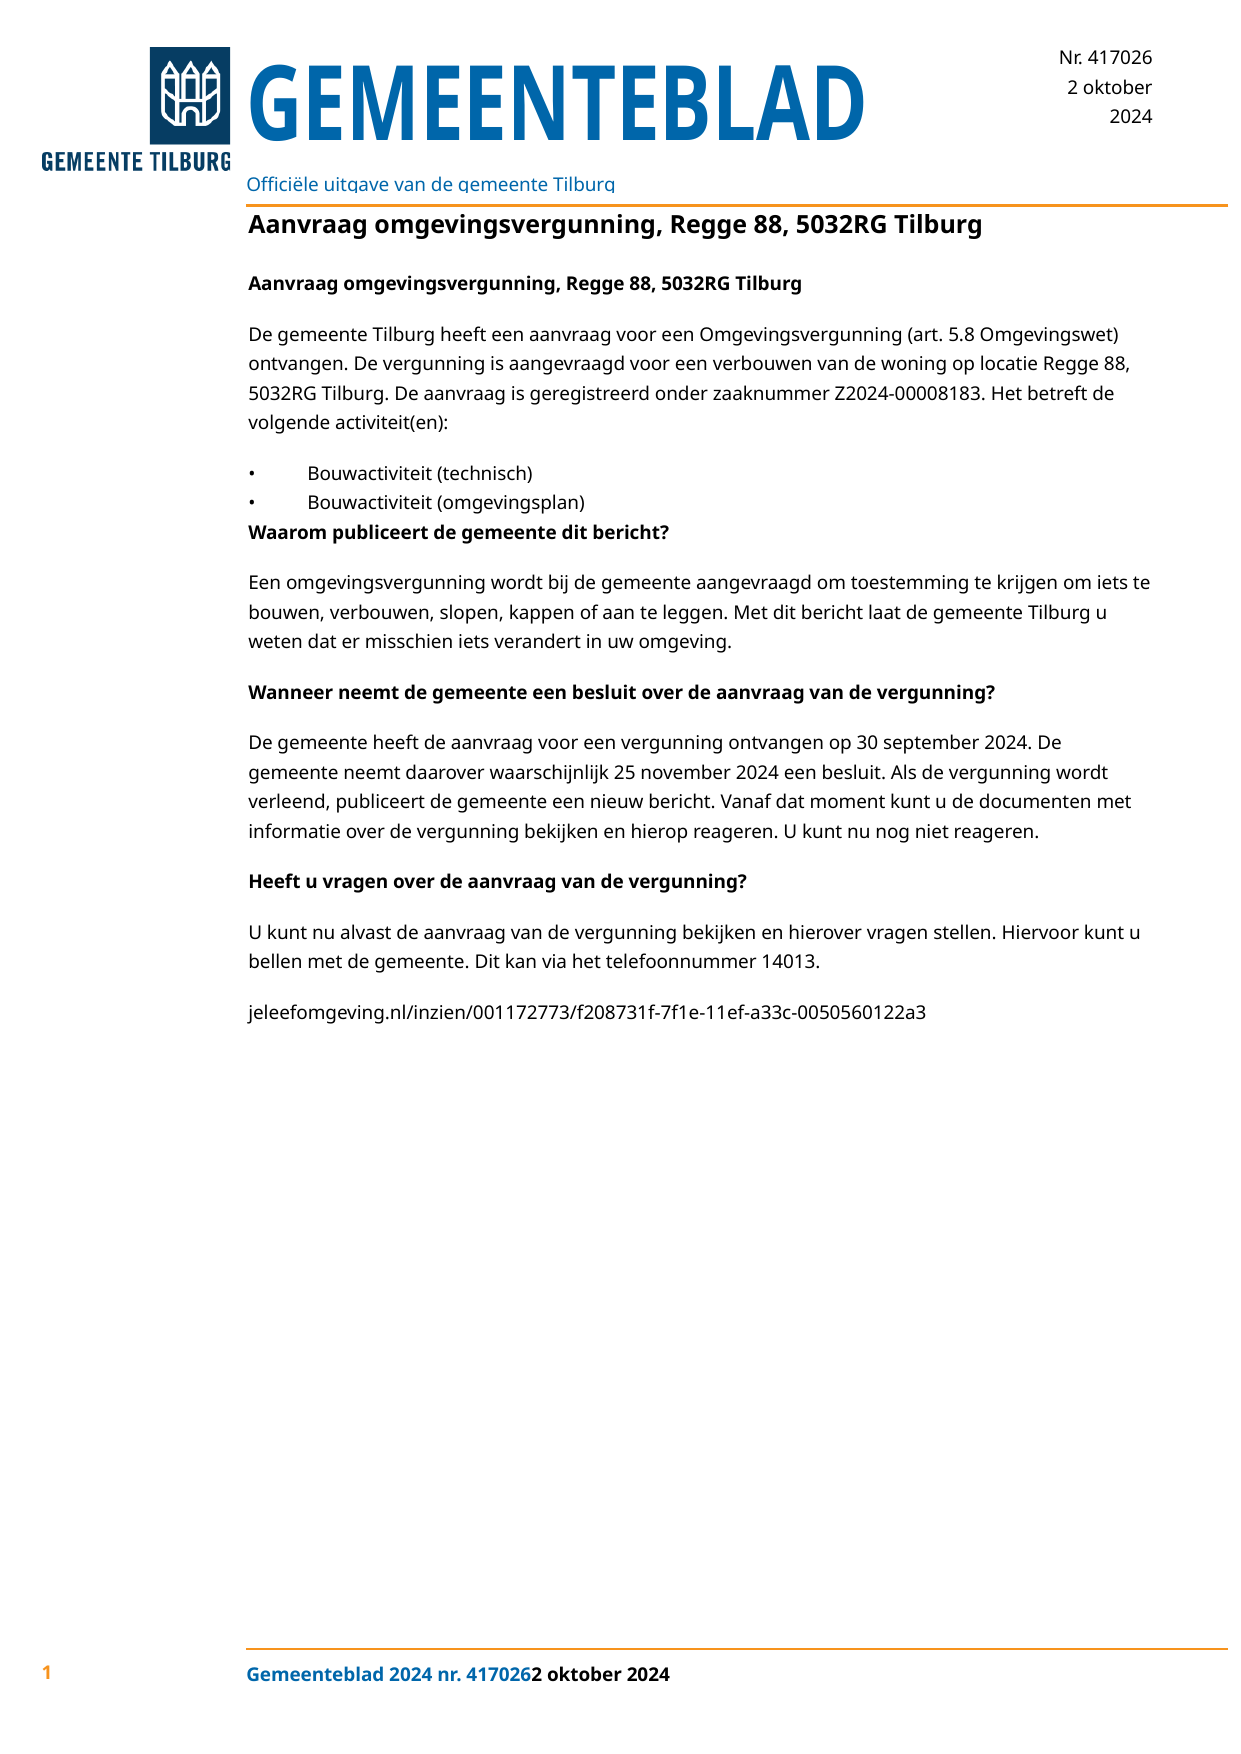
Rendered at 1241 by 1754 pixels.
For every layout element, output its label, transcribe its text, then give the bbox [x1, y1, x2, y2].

text Waarom publiceert de gemeente dit bericht? [248, 519, 1152, 545]
text Wanneer neemt de gemeente een besluit over de aanvraag van de vergunning? [248, 679, 1152, 705]
text Aanvraag omgevingsvergunning, Regge 88, 5032RG Tilburg [248, 207, 1152, 241]
list Bouwactiviteit (omgevingsplan) [248, 489, 1152, 515]
text Heeft u vragen over de aanvraag van de vergunning? [248, 869, 1152, 894]
text De gemeente heeft de aanvraag voor een vergunning ontvangen op 30 september 2024. De gemeente neemt daarover waarschijnlijk 25 november 2024 een besluit. Als de vergunning wordt verleend, publiceert de gemeente een nieuw bericht. Vanaf dat moment kunt u de documenten met informatie over de vergunning bekijken en hierop reageren. U kunt nu nog niet reageren. [248, 729, 1152, 844]
text Aanvraag omgevingsvergunning, Regge 88, 5032RG Tilburg [248, 270, 1152, 296]
text Een omgevingsvergunning wordt bij de gemeente aangevraagd om toestemming te krijgen om iets te bouwen, verbouwen, slopen, kappen of aan te leggen. Met dit bericht laat de gemeente Tilburg u weten dat er misschien iets verandert in uw omgeving. [248, 569, 1152, 654]
text U kunt nu alvast de aanvraag van de vergunning bekijken en hierover vragen stellen. Hiervoor kunt u bellen met de gemeente. Dit kan via het telefoonnummer 14013. [248, 919, 1152, 974]
picture [41, 47, 231, 172]
text jeleefomgeving.nl/inzien/001172773/f208731f-7f1e-11ef-a33c-0050560122a3 [248, 999, 1152, 1025]
list Bouwactiviteit (technisch) [248, 460, 1152, 486]
text De gemeente Tilburg heeft een aanvraag voor een Omgevingsvergunning (art. 5.8 Omgevingswet) ontvangen. De vergunning is aangevraagd voor een verbouwen van de woning op locatie Regge 88, 5032RG Tilburg. De aanvraag is geregistreerd onder zaaknummer Z2024-00008183. Het betreft de volgende activiteit(en): [248, 321, 1152, 435]
